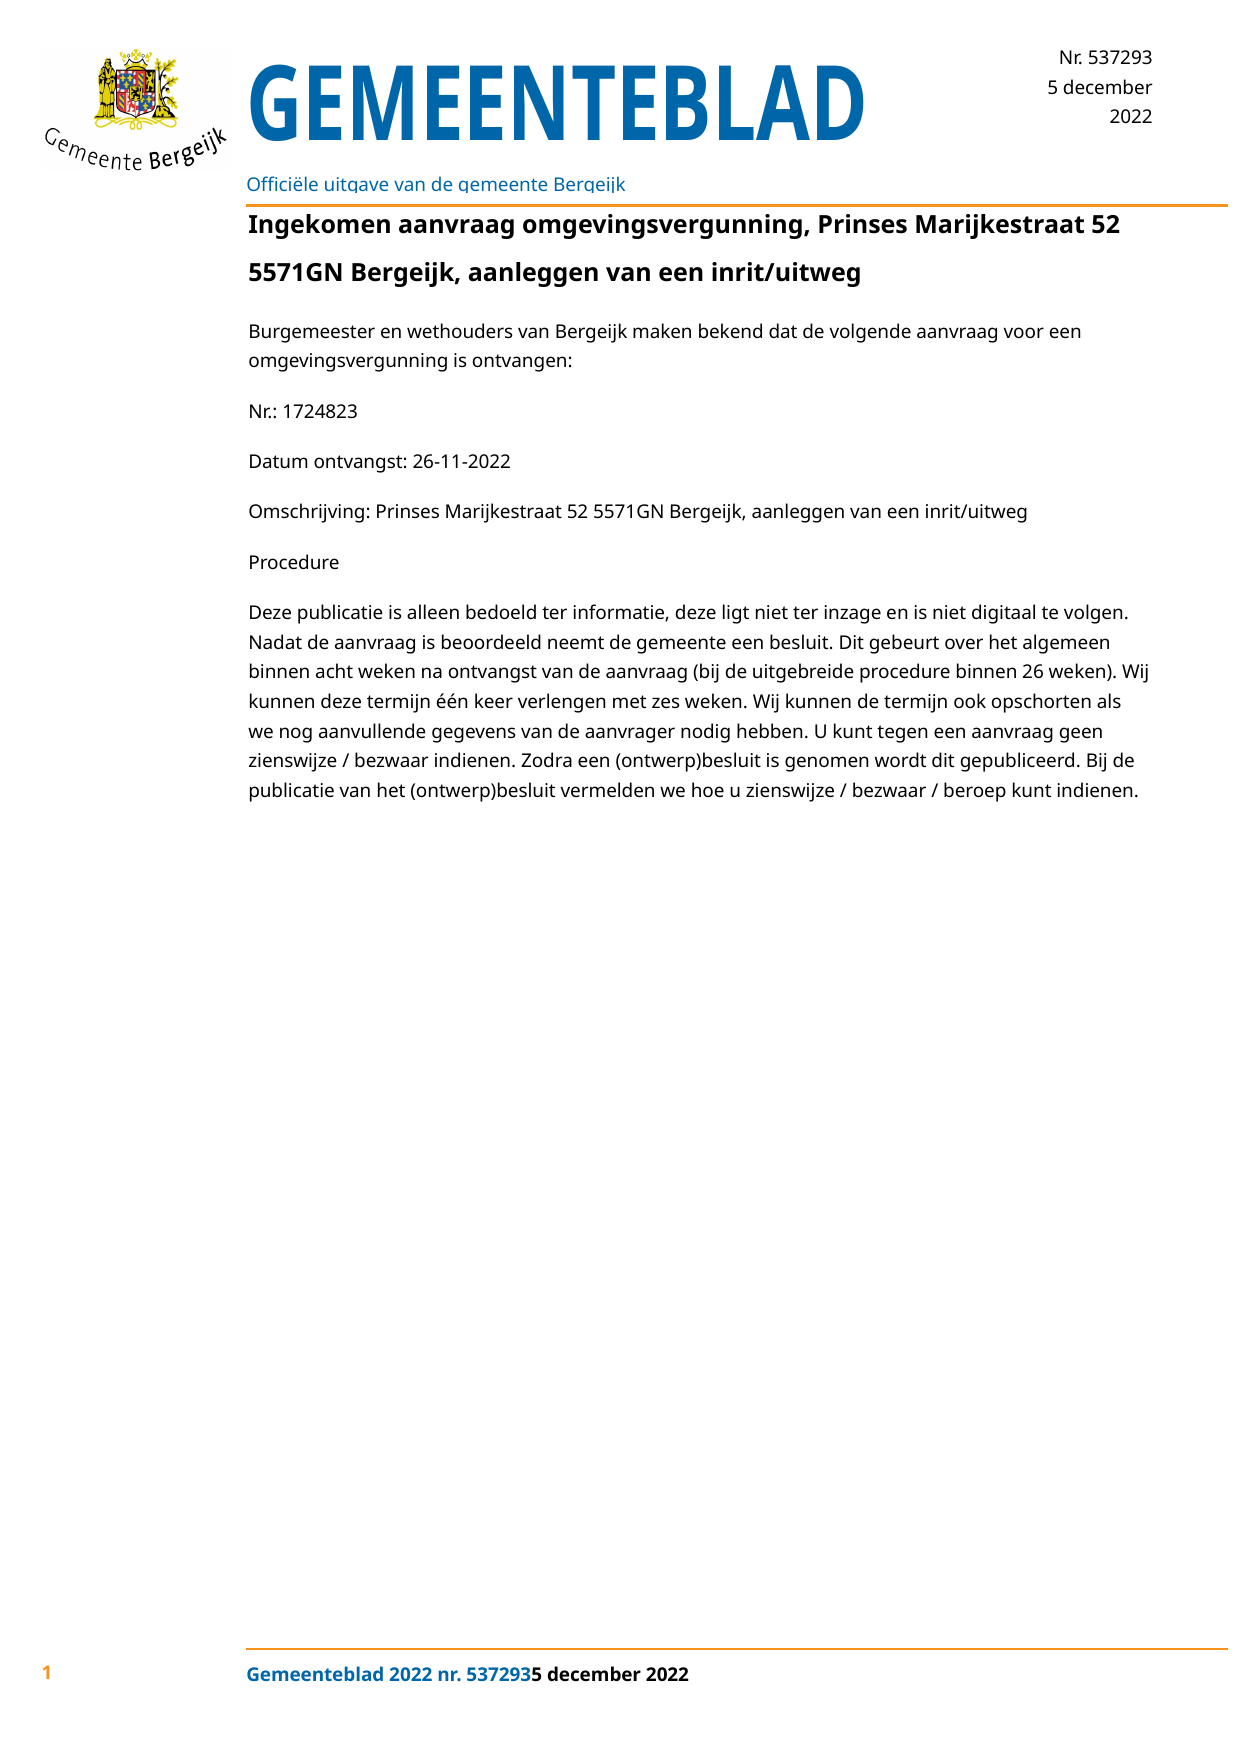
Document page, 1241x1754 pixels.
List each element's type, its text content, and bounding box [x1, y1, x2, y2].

text Ingekomen aanvraag omgevingsvergunning, Prinses Marijkestraat 52 5571GN Bergeijk, aanleggen van een inrit/uitweg [248, 207, 1152, 288]
text Nr.: 1724823 [248, 398, 1152, 424]
text Burgemeester en wethouders van Bergeijk maken bekend dat de volgende aanvraag voor een omgevingsvergunning is ontvangen: [248, 318, 1152, 373]
picture [41, 47, 231, 172]
text Procedure [248, 549, 1152, 575]
text Omschrijving: Prinses Marijkestraat 52 5571GN Bergeijk, aanleggen van een inrit/uitweg [248, 499, 1152, 524]
text Datum ontvangst: 26-11-2022 [248, 448, 1152, 474]
text Deze publicatie is alleen bedoeld ter informatie, deze ligt niet ter inzage en is niet digitaal te volgen. Nadat de aanvraag is beoordeeld neemt de gemeente een besluit. Dit gebeurt over het algemeen binnen acht weken na ontvangst van de aanvraag (bij de uitgebreide procedure binnen 26 weken). Wij kunnen deze termijn één keer verlengen met zes weken. Wij kunnen de termijn ook opschorten als we nog aanvullende gegevens van de aanvrager nodig hebben. U kunt tegen een aanvraag geen zienswijze / bezwaar indienen. Zodra een (ontwerp)besluit is genomen wordt dit gepubliceerd. Bij de publicatie van het (ontwerp)besluit vermelden we hoe u zienswijze / bezwaar / beroep kunt indienen. [248, 599, 1152, 803]
